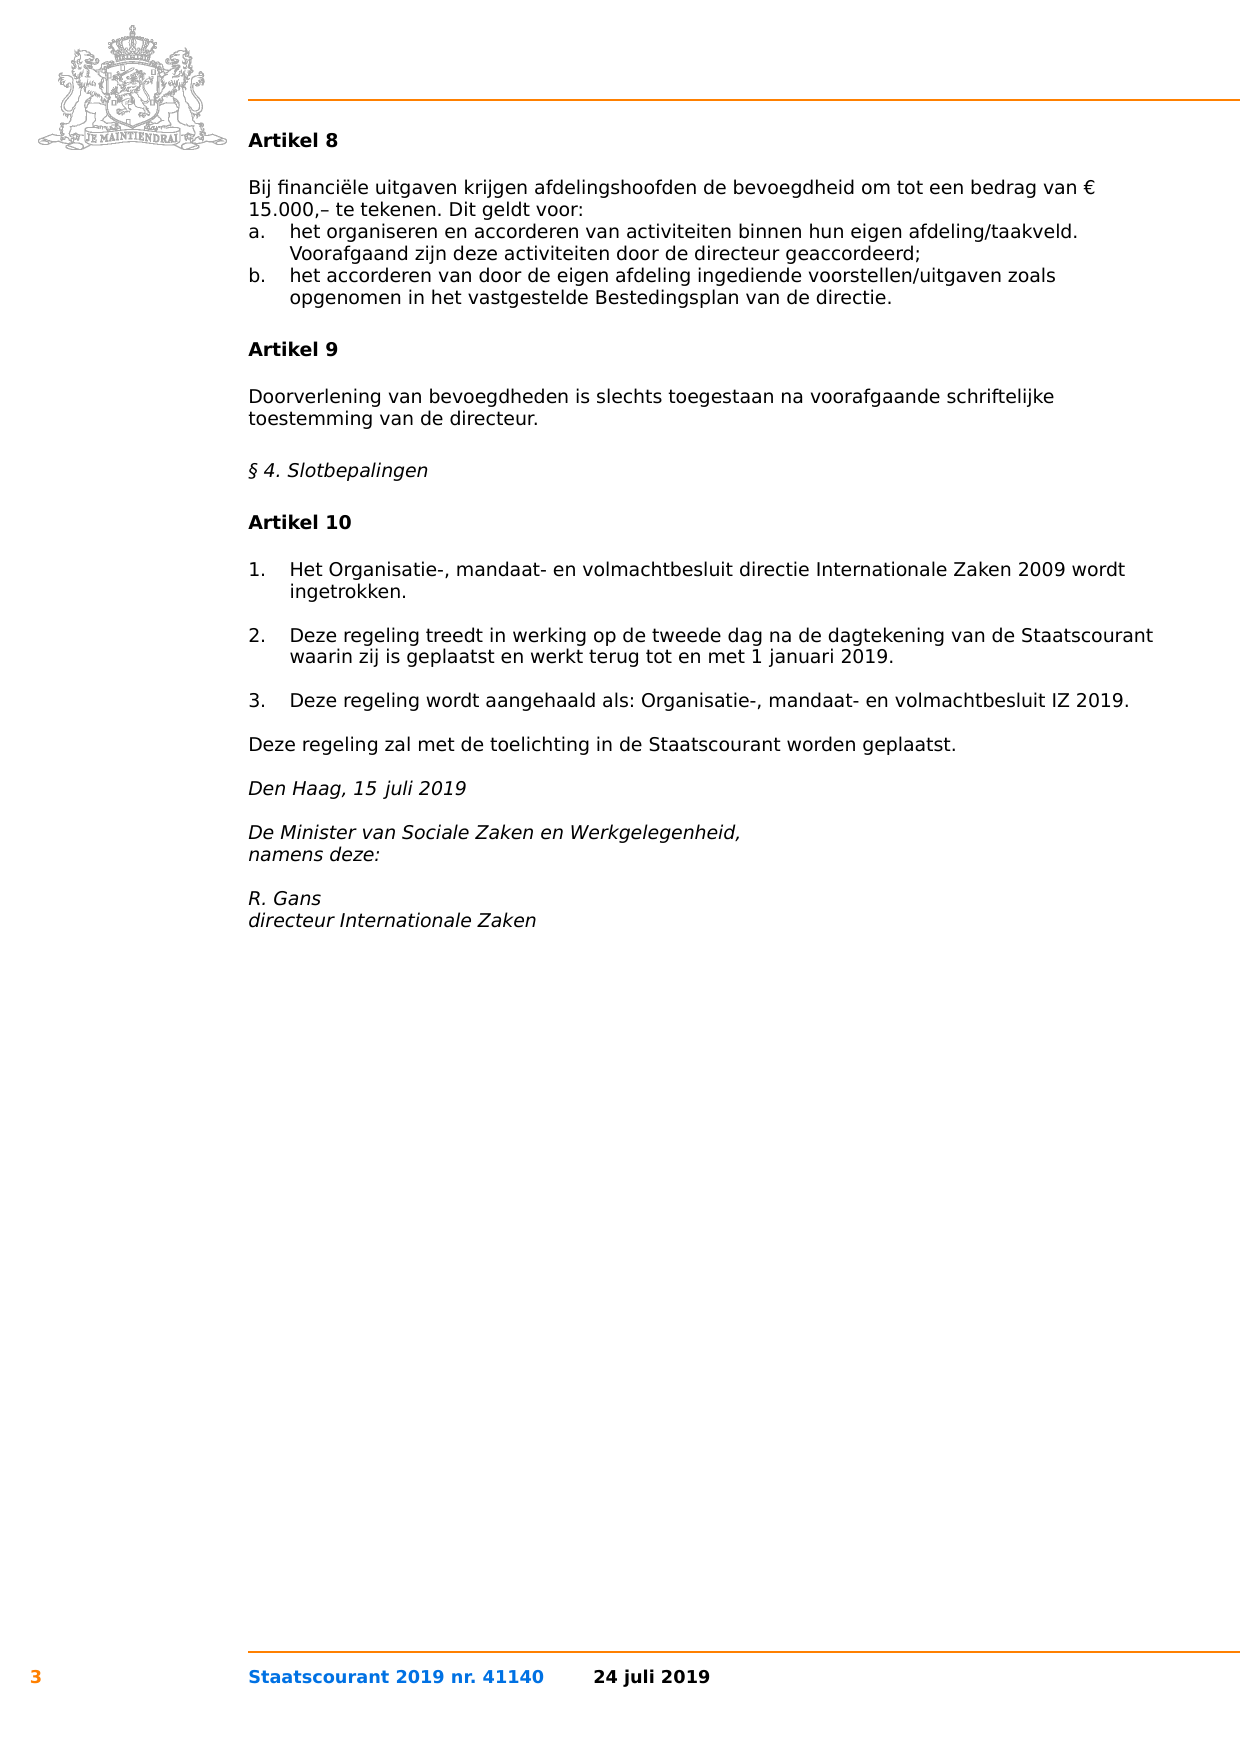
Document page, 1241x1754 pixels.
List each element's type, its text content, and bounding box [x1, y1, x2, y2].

text Den Haag, 15 juli 2019 [248, 778, 1163, 800]
subtitle § 4. Slotbepalingen [248, 460, 1163, 482]
text 3. Deze regeling wordt aangehaald als: Organisatie-, mandaat- en volmachtbesluit IZ 2019. [248, 690, 1163, 712]
text 2. Deze regeling treedt in werking op de tweede dag na de dagtekening van de Staatscourant waarin zij is geplaatst en werkt terug tot en met 1 januari 2019. [248, 624, 1163, 668]
picture [38, 25, 227, 150]
text b. het accorderen van door de eigen afdeling ingediende voorstellen/uitgaven zoals opgenomen in het vastgestelde Bestedingsplan van de directie. [248, 265, 1163, 309]
text De Minister van Sociale Zaken en Werkgelegenheid, namens deze: R. Gans directeur Internationale Zaken [248, 822, 1163, 932]
text Bij financiële uitgaven krijgen afdelingshoofden de bevoegdheid om tot een bedrag van € 15.000,– te tekenen. Dit geldt voor: [248, 177, 1163, 221]
text 1. Het Organisatie-, mandaat- en volmachtbesluit directie Internationale Zaken 2009 wordt ingetrokken. [248, 559, 1163, 603]
text Deze regeling zal met de toelichting in de Staatscourant worden geplaatst. [248, 734, 1163, 756]
text Doorverlening van bevoegdheden is slechts toegestaan na voorafgaande schriftelijke toestemming van de directeur. [248, 386, 1163, 430]
subtitle Artikel 10 [248, 512, 1163, 534]
subtitle Artikel 8 [248, 130, 1163, 152]
subtitle Artikel 9 [248, 339, 1163, 361]
text a. het organiseren en accorderen van activiteiten binnen hun eigen afdeling/taakveld. Voorafgaand zijn deze activiteiten door de directeur geaccordeerd; [248, 221, 1163, 265]
